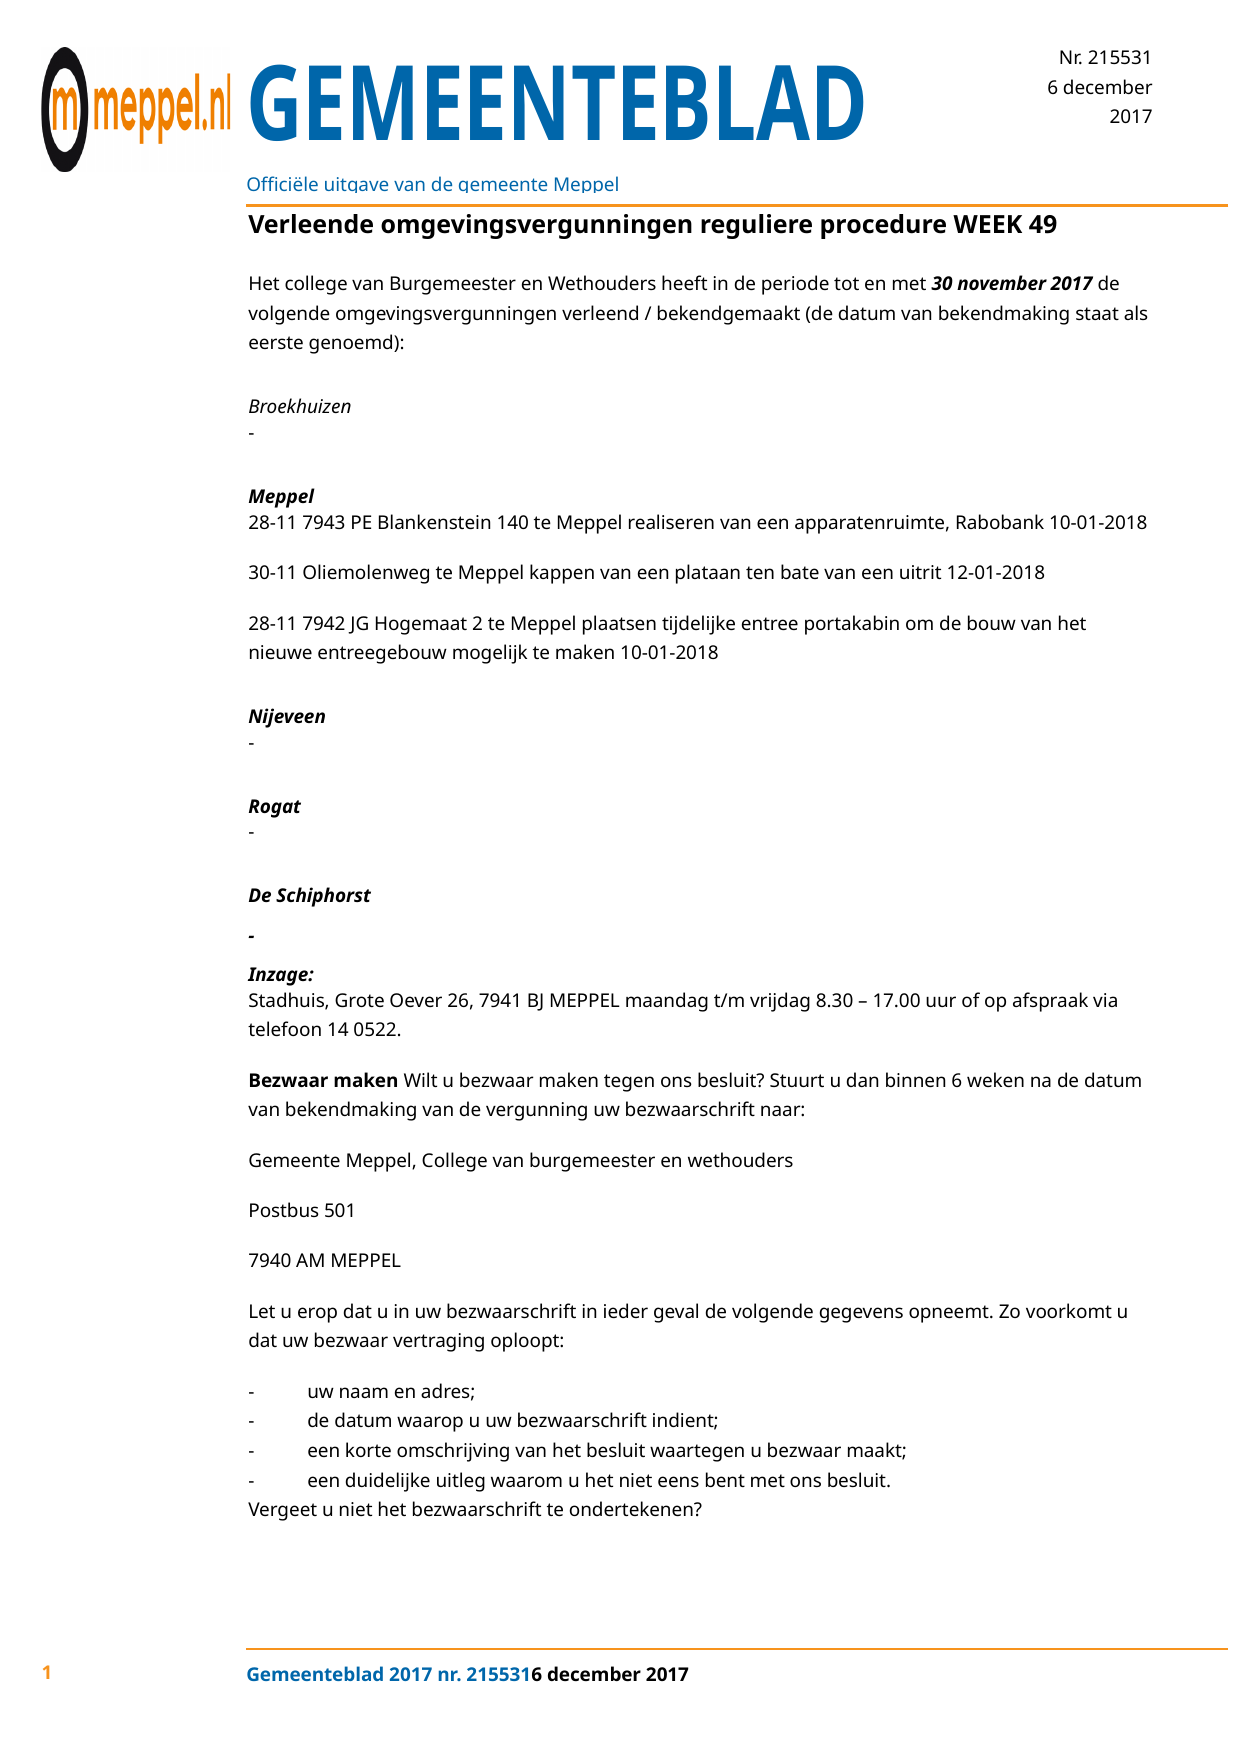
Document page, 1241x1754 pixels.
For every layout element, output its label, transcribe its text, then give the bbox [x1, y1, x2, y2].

text - [248, 922, 1152, 948]
text Het college van Burgemeester en Wethouders heeft in de periode tot en met 30 november 2017 de volgende omgevingsvergunningen verleend / bekendgemaakt (de datum van bekendmaking staat als eerste genoemd): [248, 270, 1152, 355]
text Inzage: [248, 961, 1152, 987]
text Gemeente Meppel, College van burgemeester en wethouders [248, 1147, 1152, 1173]
text De Schiphorst [248, 883, 1152, 908]
text Rogat [248, 793, 1152, 819]
list uw naam en adres; [248, 1378, 1152, 1404]
list een korte omschrijving van het besluit waartegen u bezwaar maakt; [248, 1437, 1152, 1463]
list een duidelijke uitleg waarom u het niet eens bent met ons besluit. [248, 1467, 1152, 1493]
text - [248, 819, 1152, 844]
text 7940 AM MEPPEL [248, 1248, 1152, 1273]
text Nijeveen [248, 703, 1152, 729]
text Verleende omgevingsvergunningen reguliere procedure WEEK 49 [248, 207, 1152, 241]
list de datum waarop u uw bezwaarschrift indient; [248, 1408, 1152, 1433]
text 28-11 7943 PE Blankenstein 140 te Meppel realiseren van een apparatenruimte, Rabobank 10-01-2018 [248, 509, 1152, 534]
text 30-11 Oliemolenweg te Meppel kappen van een plataan ten bate van een uitrit 12-01-2018 [248, 559, 1152, 585]
text Vergeet u niet het bezwaarschrift te ondertekenen? [248, 1496, 1152, 1522]
text Broekhuizen [248, 393, 1152, 419]
text - [248, 419, 1152, 445]
text Stadhuis, Grote Oever 26, 7941 BJ MEPPEL maandag t/m vrijdag 8.30 – 17.00 uur of op afspraak via telefoon 14 0522. [248, 987, 1152, 1042]
text Let u erop dat u in uw bezwaarschrift in ieder geval de volgende gegevens opneemt. Zo voorkomt u dat uw bezwaar vertraging oploopt: [248, 1298, 1152, 1353]
text Bezwaar maken Wilt u bezwaar maken tegen ons besluit? Stuurt u dan binnen 6 weken na de datum van bekendmaking van de vergunning uw bezwaarschrift naar: [248, 1067, 1152, 1122]
text Meppel [248, 483, 1152, 509]
text Postbus 501 [248, 1197, 1152, 1223]
picture [41, 47, 231, 172]
text - [248, 729, 1152, 755]
text 28-11 7942 JG Hogemaat 2 te Meppel plaatsen tijdelijke entree portakabin om de bouw van het nieuwe entreegebouw mogelijk te maken 10-01-2018 [248, 610, 1152, 665]
